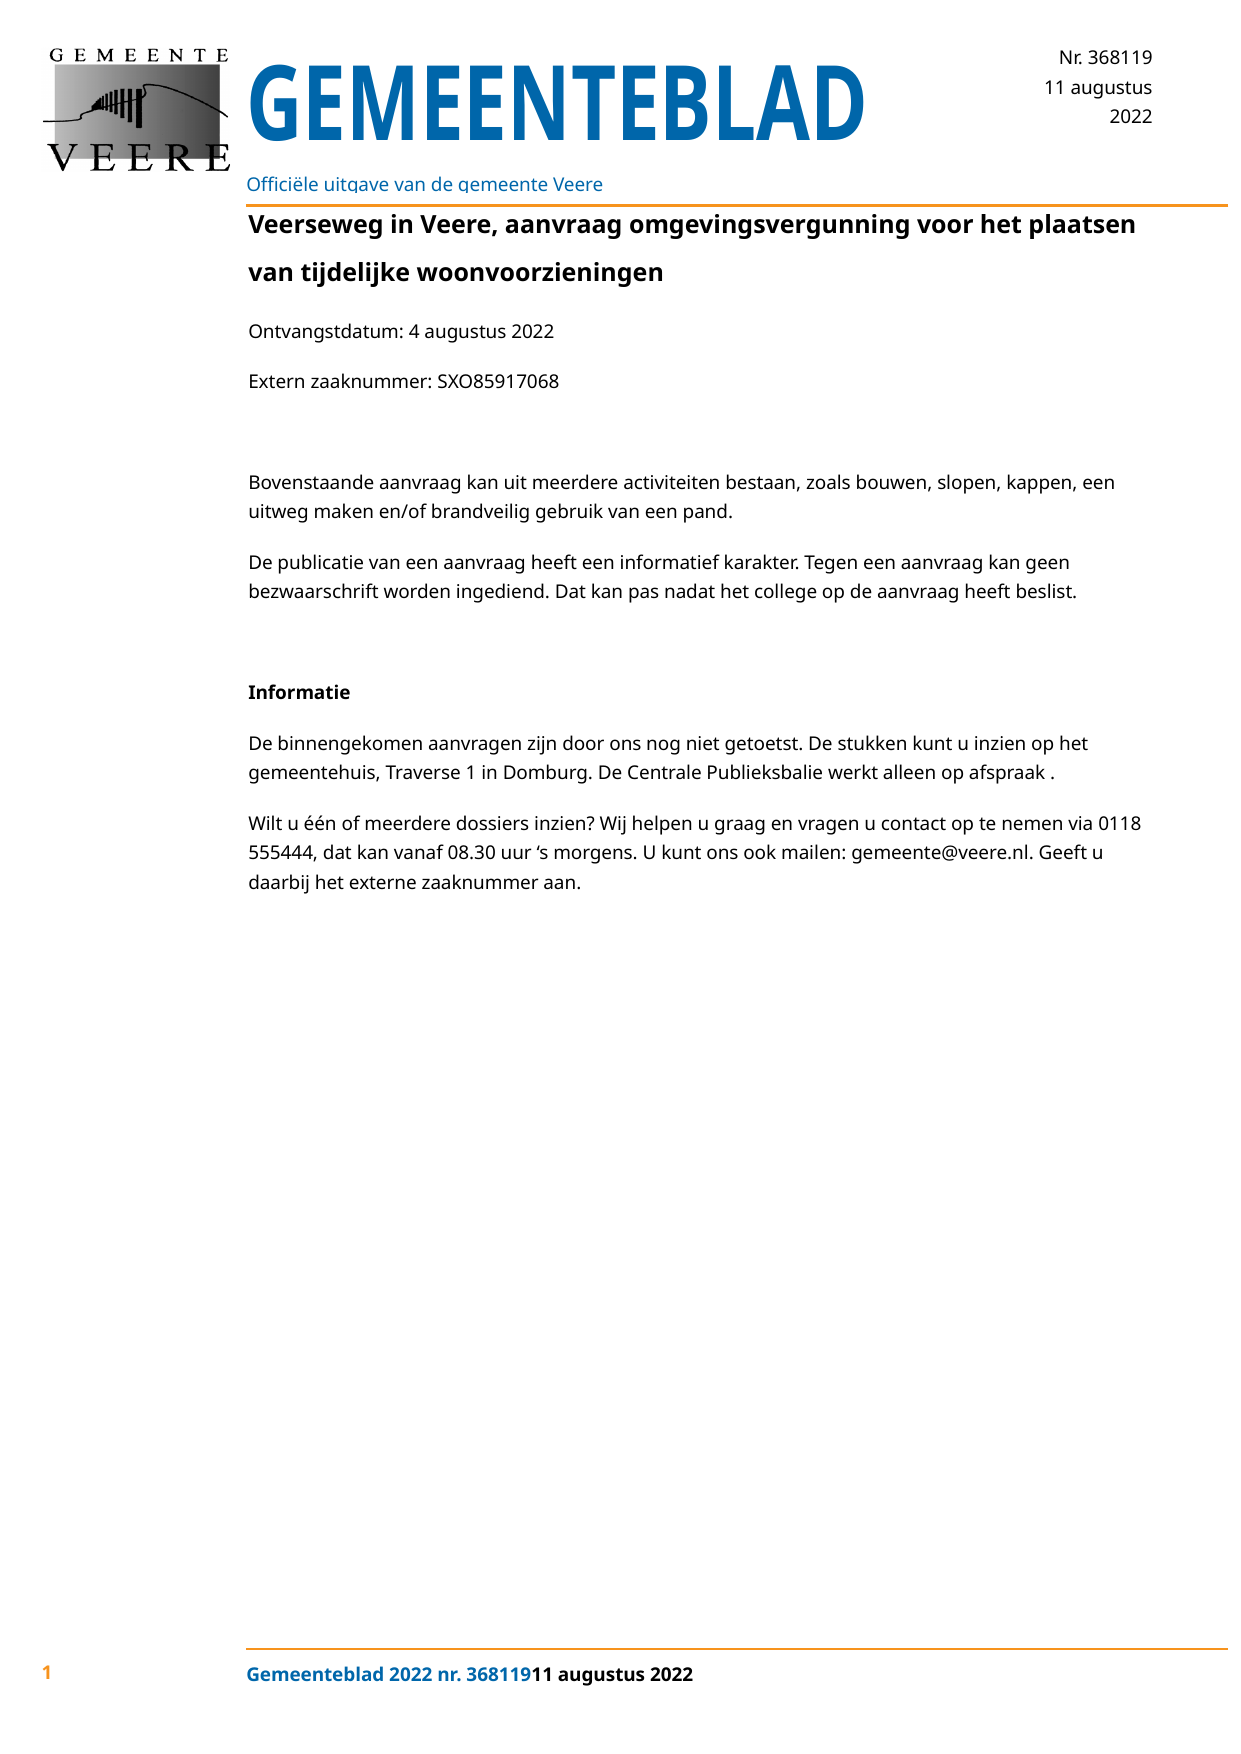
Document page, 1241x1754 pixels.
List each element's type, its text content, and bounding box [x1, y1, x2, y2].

text Veerseweg in Veere, aanvraag omgevingsvergunning voor het plaatsen van tijdelijke woonvoorzieningen [248, 207, 1152, 288]
text Wilt u één of meerdere dossiers inzien? Wij helpen u graag en vragen u contact op te nemen via 0118 555444, dat kan vanaf 08.30 uur ‘s morgens. U kunt ons ook mailen: gemeente@veere.nl. Geeft u daarbij het externe zaaknummer aan. [248, 810, 1152, 895]
picture [41, 47, 231, 172]
text De binnengekomen aanvragen zijn door ons nog niet getoetst. De stukken kunt u inzien op het gemeentehuis, Traverse 1 in Domburg. De Centrale Publieksbalie werkt alleen op afspraak . [248, 730, 1152, 785]
text De publicatie van een aanvraag heeft een informatief karakter. Tegen een aanvraag kan geen bezwaarschrift worden ingediend. Dat kan pas nadat het college op de aanvraag heeft beslist. [248, 549, 1152, 604]
text Bovenstaande aanvraag kan uit meerdere activiteiten bestaan, zoals bouwen, slopen, kappen, een uitweg maken en/of brandveilig gebruik van een pand. [248, 469, 1152, 524]
text Extern zaaknummer: SXO85917068 [248, 368, 1152, 394]
text Informatie [248, 679, 1152, 705]
text Ontvangstdatum: 4 augustus 2022 [248, 318, 1152, 344]
